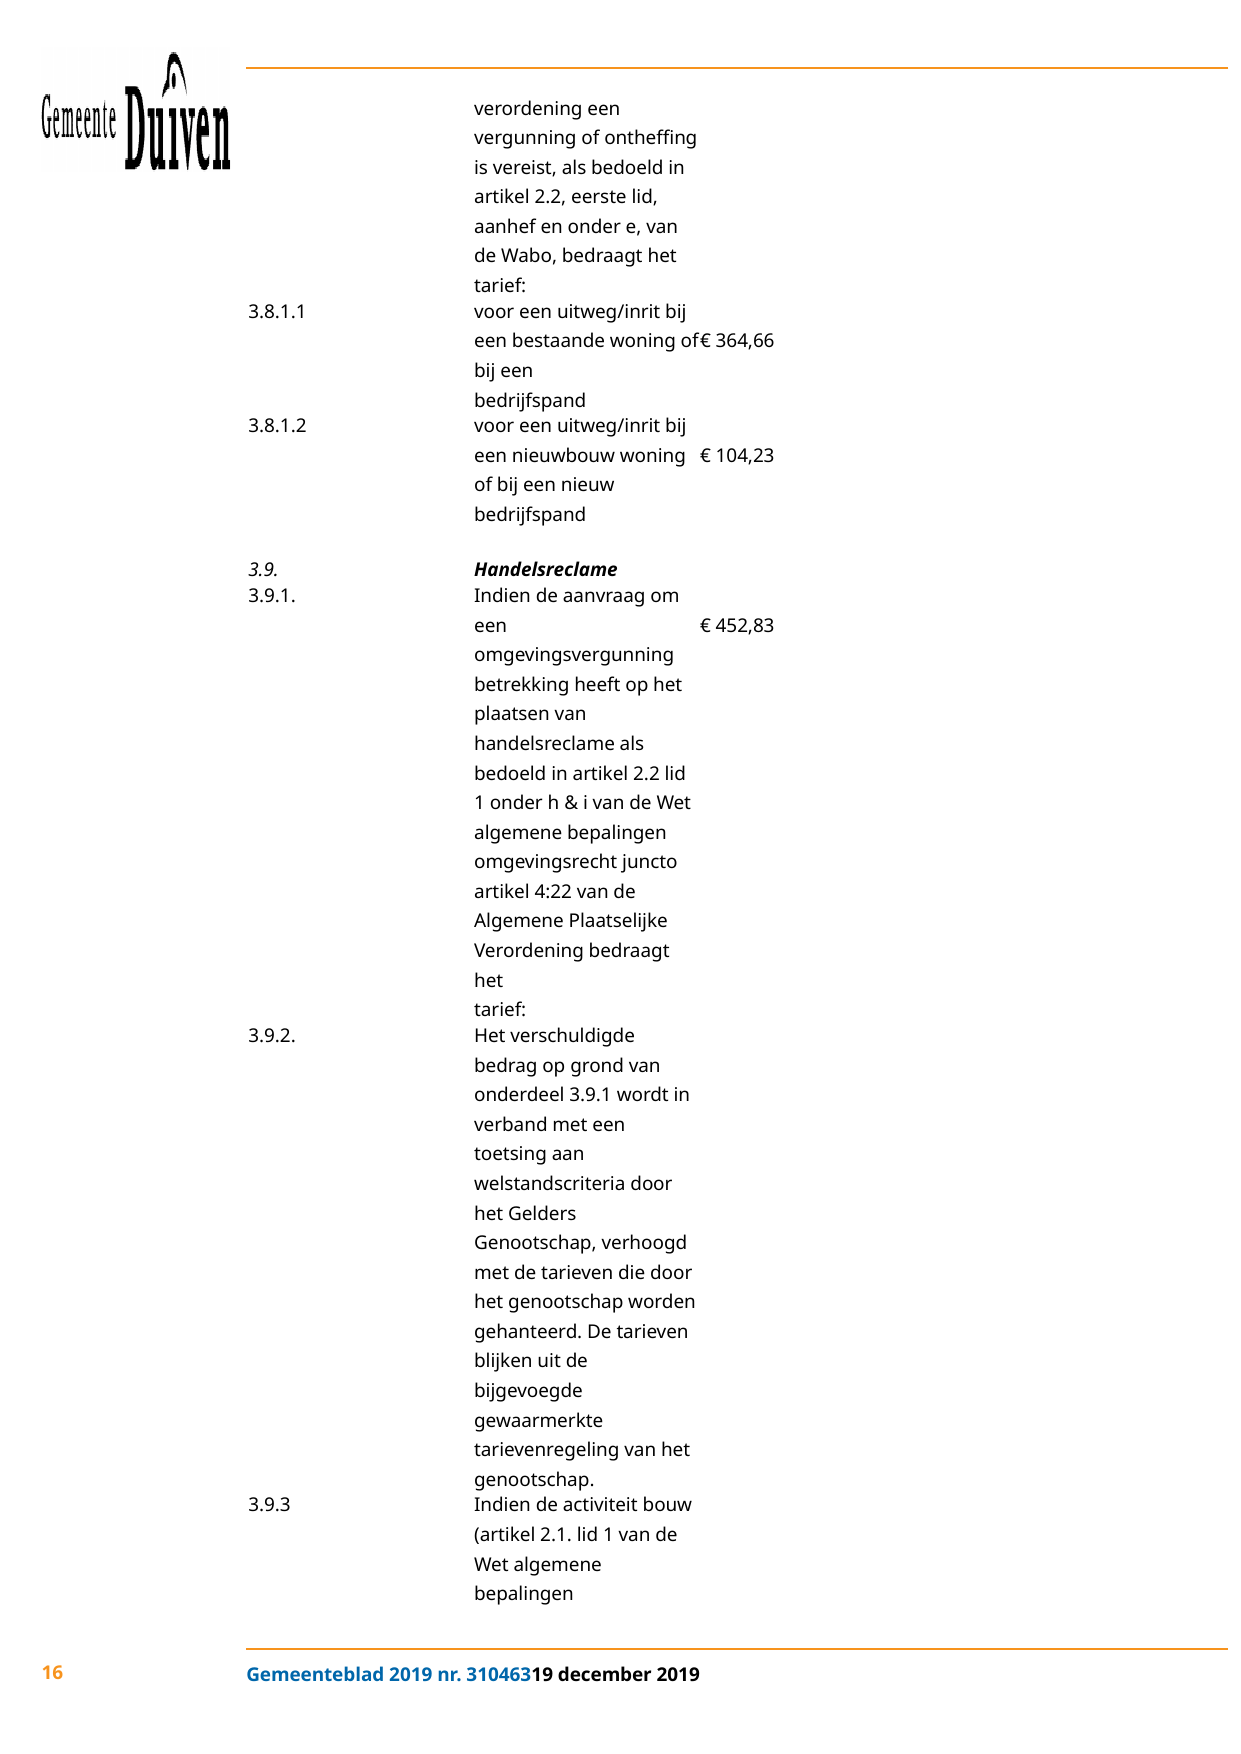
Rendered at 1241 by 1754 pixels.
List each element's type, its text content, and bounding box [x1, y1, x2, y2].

table_cell voor een uitweg/inrit bij een bestaande woning of bij een bedrijfspand [474, 298, 700, 412]
table_cell verordening een vergunning of ontheffing is vereist, als bedoeld in artikel 2.2, eerste lid, aanhef en onder e, van de Wabo, bedraagt het tarief: [474, 95, 700, 298]
table_cell Indien de activiteit bouw (artikel 2.1. lid 1 van de Wet algemene bepalingen [474, 1492, 700, 1606]
table_cell 3.9.2. [248, 1022, 474, 1492]
table_cell [700, 1492, 926, 1606]
table_cell 3.9.3 [248, 1492, 474, 1606]
table_cell Het verschuldigde bedrag op grond van onderdeel 3.9.1 wordt in verband met een toetsing aan welstandscriteria door het Gelders Genootschap, verhoogd met de tarieven die door het genootschap worden gehanteerd. De tarieven blijken uit de bijgevoegde gewaarmerkte tarievenregeling van het genootschap. [474, 1022, 700, 1492]
table_cell Indien de aanvraag om een omgevingsvergunning betrekking heeft op het plaatsen van handelsreclame als bedoeld in artikel 2.2 lid 1 onder h & i van de Wet algemene bepalingen omgevingsrecht juncto artikel 4:22 van de Algemene Plaatselijke Verordening bedraagt het tarief: [474, 582, 700, 1022]
table_cell [700, 557, 926, 582]
table_cell € 364,66 [700, 298, 926, 412]
table_cell € 104,23 [700, 413, 926, 557]
table_cell voor een uitweg/inrit bij een nieuwbouw woning of bij een nieuw bedrijfspand [474, 413, 700, 557]
table_cell 3.9.1. [248, 582, 474, 1022]
table_cell 3.8.1.1 [248, 298, 474, 412]
table_cell [700, 95, 926, 298]
table_cell € 452,83 [700, 582, 926, 1022]
table_cell 3.8.1.2 [248, 413, 474, 557]
picture [41, 47, 231, 172]
table_cell 3.9. [248, 557, 474, 582]
table_cell [700, 1022, 926, 1492]
table_cell [248, 95, 474, 298]
table_cell Handelsreclame [474, 557, 700, 582]
